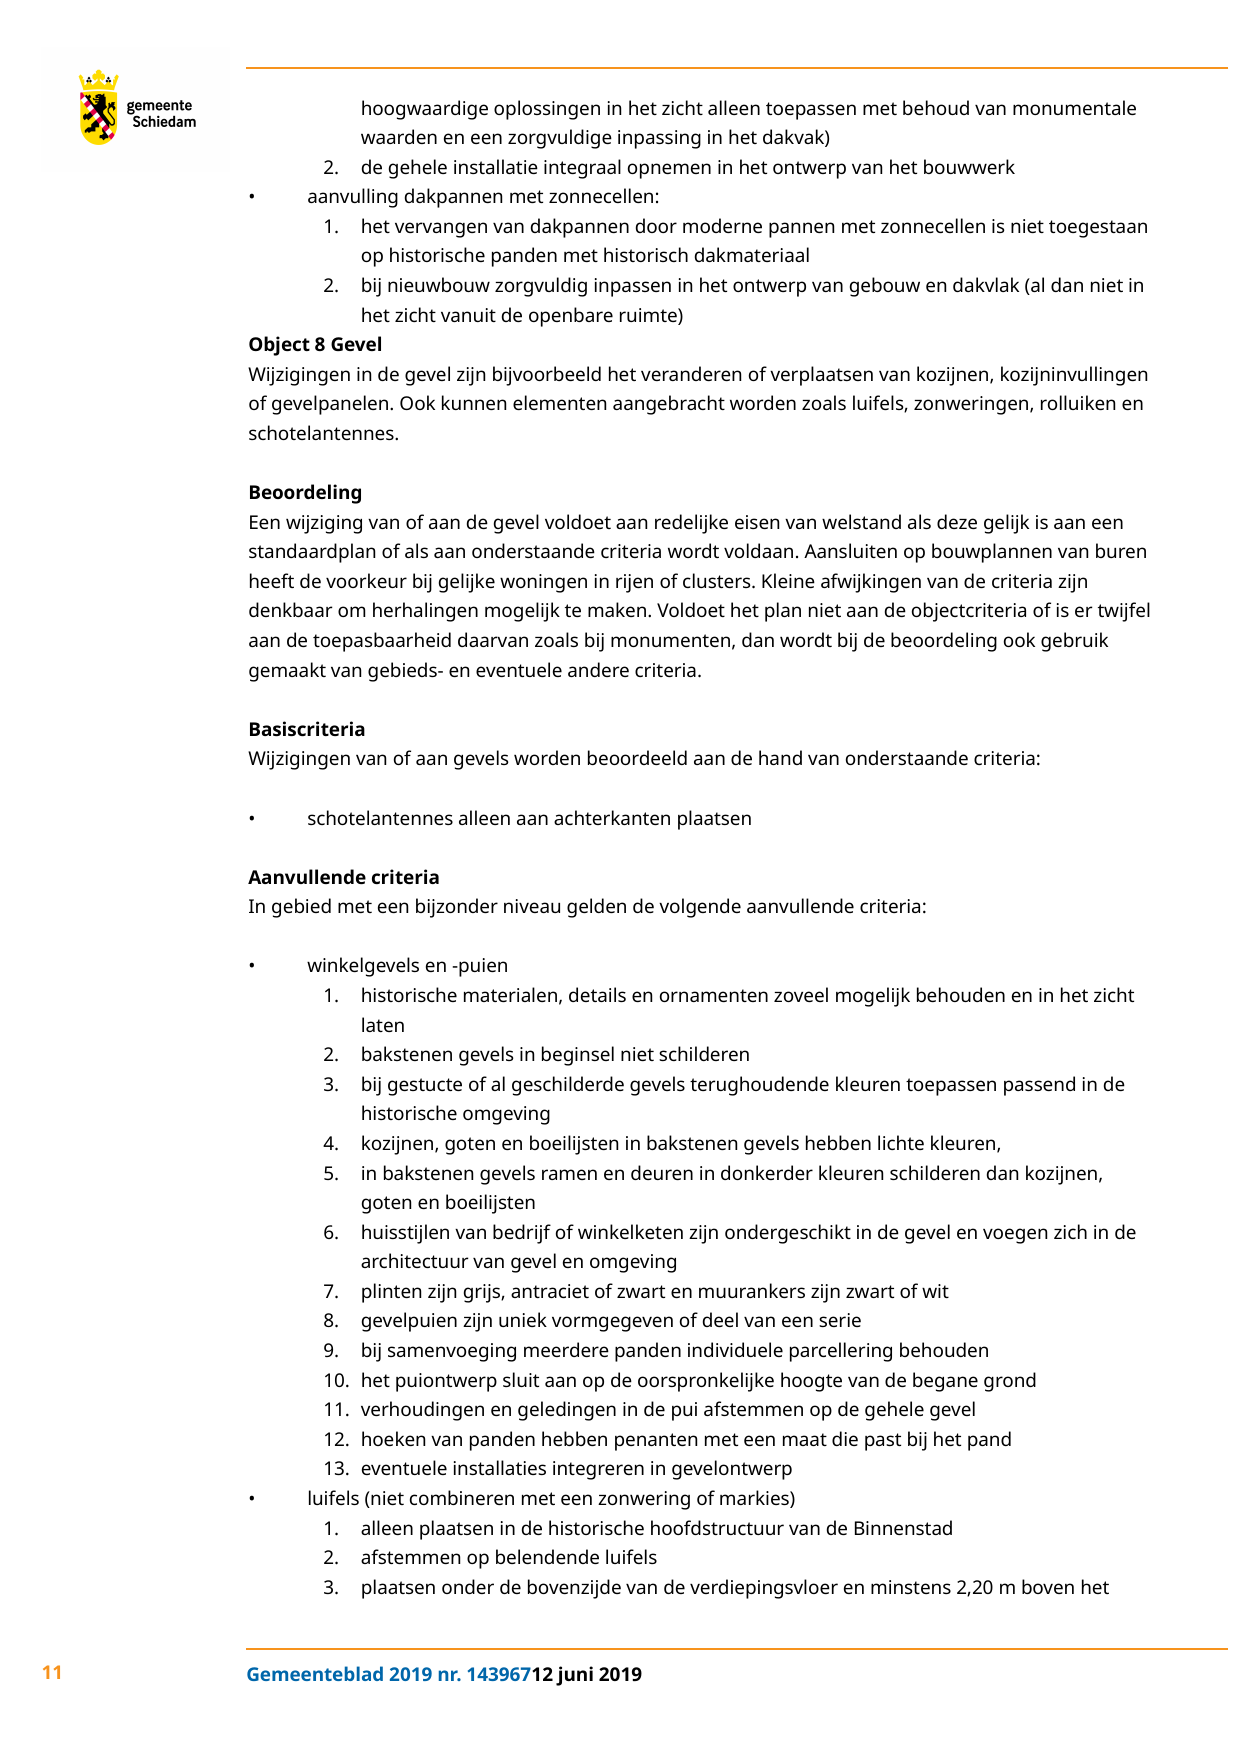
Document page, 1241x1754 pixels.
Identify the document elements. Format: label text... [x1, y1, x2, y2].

list alleen plaatsen in de historische hoofdstructuur van de Binnenstad [323, 1515, 1152, 1541]
list schotelantennes alleen aan achterkanten plaatsen [248, 805, 1152, 831]
text In gebied met een bijzonder niveau gelden de volgende aanvullende criteria: [248, 893, 1152, 919]
list hoeken van panden hebben penanten met een maat die past bij het pand [323, 1426, 1152, 1452]
list bij gestucte of al geschilderde gevels terughoudende kleuren toepassen passend in de historische omgeving [323, 1071, 1152, 1126]
text Aanvullende criteria [248, 864, 1152, 890]
text Beoordeling [248, 479, 1152, 505]
list winkelgevels en -puien [248, 953, 1152, 978]
list aanvulling dakpannen met zonnecellen: [248, 183, 1152, 209]
list luifels (niet combineren met een zonwering of markies) [248, 1485, 1152, 1511]
text Wijzigingen in de gevel zijn bijvoorbeeld het veranderen of verplaatsen van kozijnen, kozijninvullingen of gevelpanelen. Ook kunnen elementen aangebracht worden zoals luifels, zonweringen, rolluiken en schotelantennes. [248, 361, 1152, 446]
list gevelpuien zijn uniek vormgegeven of deel van een serie [323, 1308, 1152, 1333]
list de gehele installatie integraal opnemen in het ontwerp van het bouwwerk [323, 154, 1152, 180]
list bij samenvoeging meerdere panden individuele parcellering behouden [323, 1337, 1152, 1363]
list hoogwaardige oplossingen in het zicht alleen toepassen met behoud van monumentale waarden en een zorgvuldige inpassing in het dakvak) [323, 95, 1152, 150]
list in bakstenen gevels ramen en deuren in donkerder kleuren schilderen dan kozijnen, goten en boeilijsten [323, 1160, 1152, 1215]
text Basiscriteria [248, 716, 1152, 742]
picture [41, 47, 231, 172]
text Wijzigingen van of aan gevels worden beoordeeld aan de hand van onderstaande criteria: [248, 746, 1152, 771]
list het puiontwerp sluit aan op de oorspronkelijke hoogte van de begane grond [323, 1367, 1152, 1393]
list bakstenen gevels in beginsel niet schilderen [323, 1041, 1152, 1067]
list historische materialen, details en ornamenten zoveel mogelijk behouden en in het zicht laten [323, 982, 1152, 1038]
list plinten zijn grijs, antraciet of zwart en muurankers zijn zwart of wit [323, 1278, 1152, 1304]
list eventuele installaties integreren in gevelontwerp [323, 1456, 1152, 1481]
list verhoudingen en geledingen in de pui afstemmen op de gehele gevel [323, 1396, 1152, 1422]
list het vervangen van dakpannen door moderne pannen met zonnecellen is niet toegestaan op historische panden met historisch dakmateriaal [323, 213, 1152, 268]
text Een wijziging van of aan de gevel voldoet aan redelijke eisen van welstand als deze gelijk is aan een standaardplan of als aan onderstaande criteria wordt voldaan. Aansluiten op bouwplannen van buren heeft de voorkeur bij gelijke woningen in rijen of clusters. Kleine afwijkingen van de criteria zijn denkbaar om herhalingen mogelijk te maken. Voldoet het plan niet aan de objectcriteria of is er twijfel aan de toepasbaarheid daarvan zoals bij monumenten, dan wordt bij de beoordeling ook gebruik gemaakt van gebieds- en eventuele andere criteria. [248, 509, 1152, 683]
list bij nieuwbouw zorgvuldig inpassen in het ontwerp van gebouw en dakvlak (al dan niet in het zicht vanuit de openbare ruimte) [323, 272, 1152, 328]
text Object 8 Gevel [248, 331, 1152, 357]
list afstemmen op belendende luifels [323, 1544, 1152, 1570]
list huisstijlen van bedrijf of winkelketen zijn ondergeschikt in de gevel en voegen zich in de architectuur van gevel en omgeving [323, 1219, 1152, 1274]
list kozijnen, goten en boeilijsten in bakstenen gevels hebben lichte kleuren, [323, 1130, 1152, 1156]
list plaatsen onder de bovenzijde van de verdiepingsvloer en minstens 2,20 m boven het [323, 1574, 1152, 1600]
